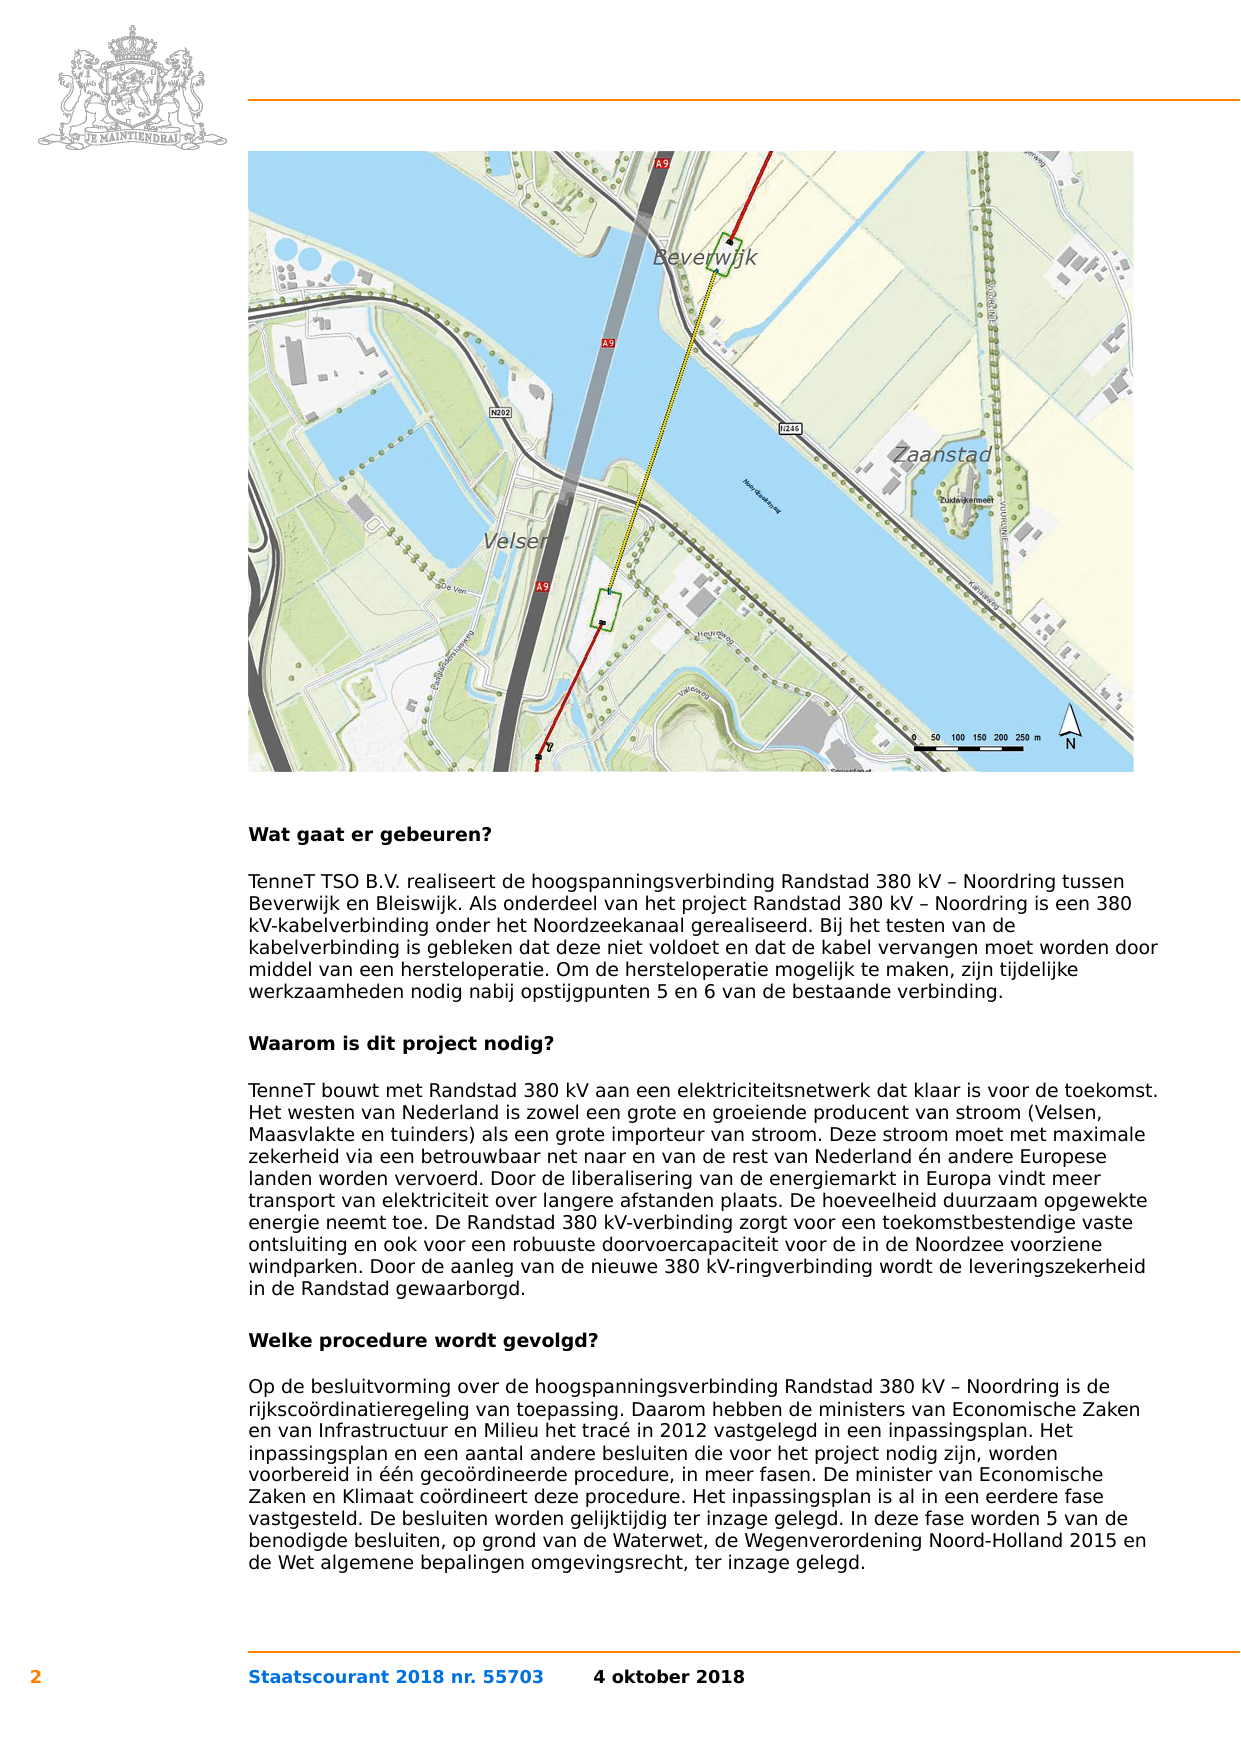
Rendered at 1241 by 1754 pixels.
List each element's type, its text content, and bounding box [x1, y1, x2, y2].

picture [248, 151, 1134, 772]
subtitle Wat gaat er gebeuren? [248, 824, 1163, 846]
subtitle Waarom is dit project nodig? [248, 1033, 1163, 1055]
text Op de besluitvorming over de hoogspanningsverbinding Randstad 380 kV – Noordring is de rijkscoördinatieregeling van toepassing. Daarom hebben de ministers van Economische Zaken en van Infrastructuur en Milieu het tracé in 2012 vastgelegd in een inpassingsplan. Het inpassingsplan en een aantal andere besluiten die voor het project nodig zijn, worden voorbereid in één gecoördineerde procedure, in meer fasen. De minister van Economische Zaken en Klimaat coördineert deze procedure. Het inpassingsplan is al in een eerdere fase vastgesteld. De besluiten worden gelijktijdig ter inzage gelegd. In deze fase worden 5 van de benodigde besluiten, op grond van de Waterwet, de Wegenverordening Noord-Holland 2015 en de Wet algemene bepalingen omgevingsrecht, ter inzage gelegd. [248, 1376, 1163, 1574]
picture [38, 25, 227, 150]
text TenneT bouwt met Randstad 380 kV aan een elektriciteitsnetwerk dat klaar is voor de toekomst. Het westen van Nederland is zowel een grote en groeiende producent van stroom (Velsen, Maasvlakte en tuinders) als een grote importeur van stroom. Deze stroom moet met maximale zekerheid via een betrouwbaar net naar en van de rest van Nederland én andere Europese landen worden vervoerd. Door de liberalisering van de energiemarkt in Europa vindt meer transport van elektriciteit over langere afstanden plaats. De hoeveelheid duurzaam opgewekte energie neemt toe. De Randstad 380 kV-verbinding zorgt voor een toekomst­bestendige vaste ontsluiting en ook voor een robuuste doorvoercapaciteit voor de in de Noordzee voorziene windparken. Door de aanleg van de nieuwe 380 kV-ringverbinding wordt de leveringszekerheid in de Randstad gewaarborgd. [248, 1080, 1163, 1299]
subtitle Welke procedure wordt gevolgd? [248, 1329, 1163, 1351]
text TenneT TSO B.V. realiseert de hoogspanningsverbinding Randstad 380 kV – Noordring tussen Beverwijk en Bleiswijk. Als onderdeel van het project Randstad 380 kV – Noordring is een 380 kV-kabelverbinding onder het Noordzeekanaal gerealiseerd. Bij het testen van de kabelverbinding is gebleken dat deze niet voldoet en dat de kabel vervangen moet worden door middel van een hersteloperatie. Om de hersteloperatie mogelijk te maken, zijn tijdelijke werkzaamheden nodig nabij opstijgpunten 5 en 6 van de bestaande verbinding. [248, 871, 1163, 1003]
